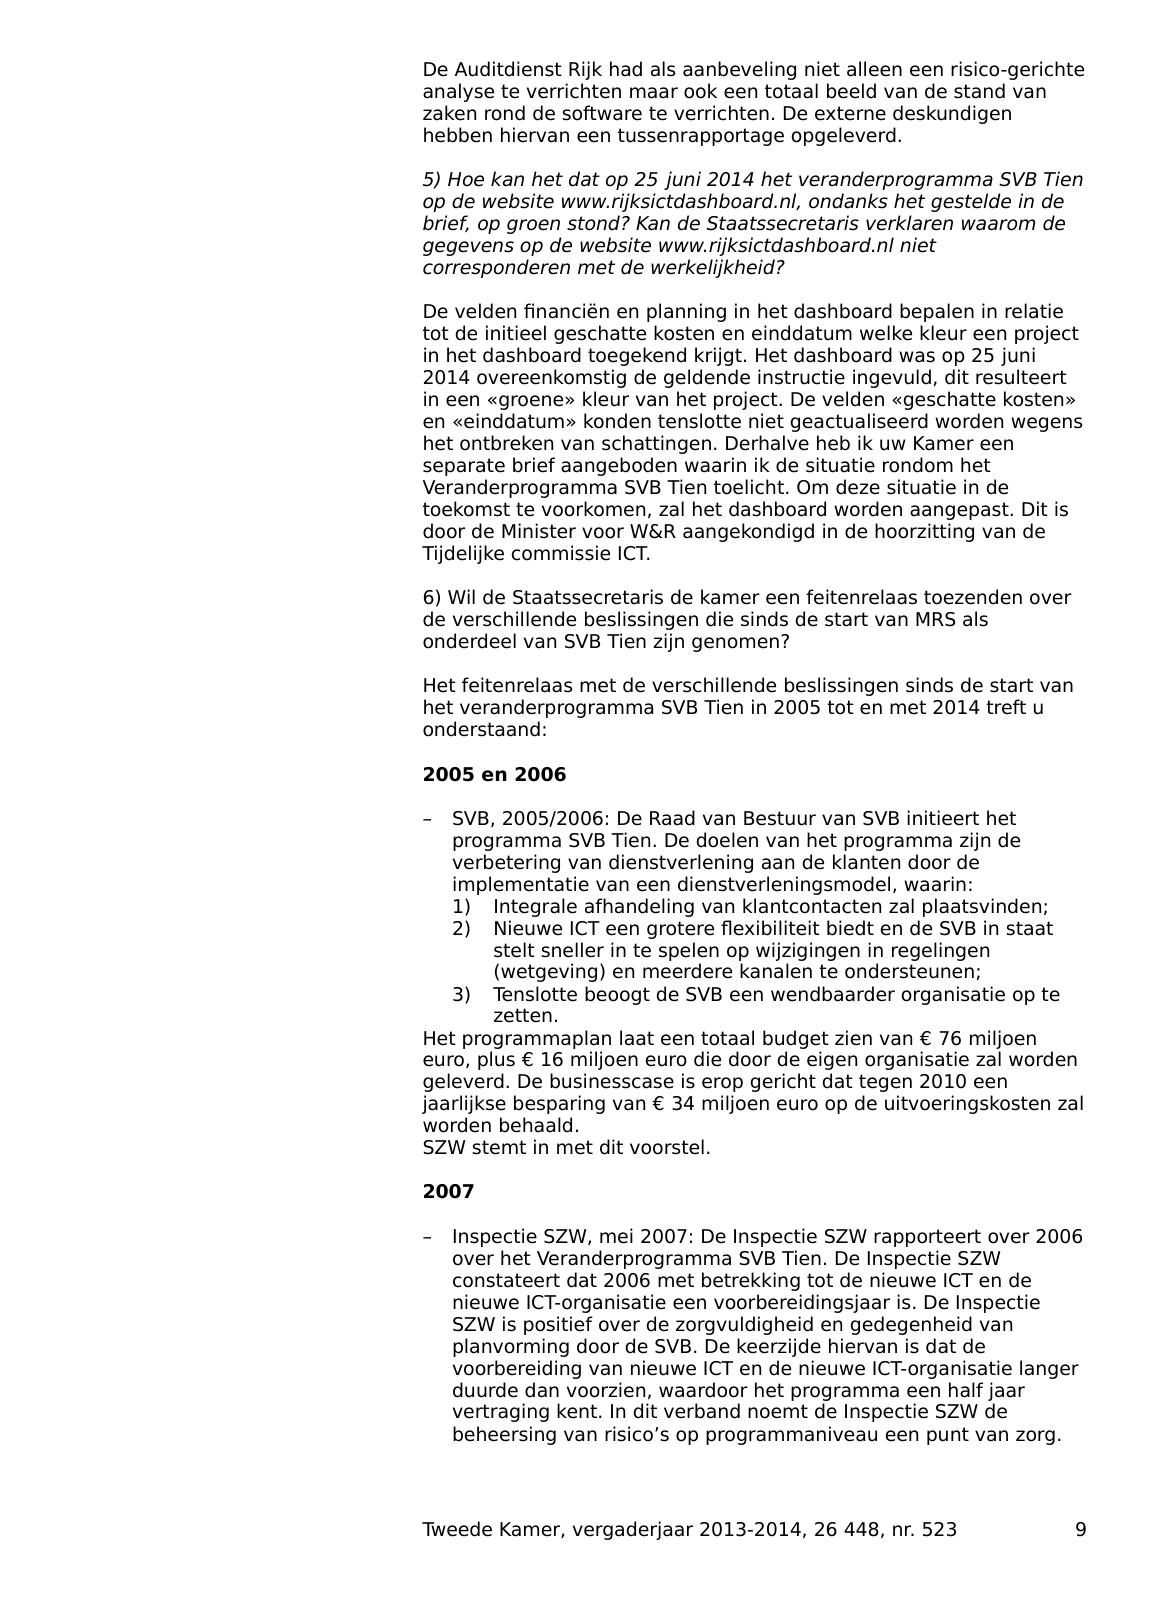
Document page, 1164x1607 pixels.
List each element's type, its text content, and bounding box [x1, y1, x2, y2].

text – SVB, 2005/2006: De Raad van Bestuur van SVB initieert het programma SVB Tien. De doelen van het programma zijn de verbetering van dienstverlening aan de klanten door de implementatie van een dienstverleningsmodel, waarin: [422, 808, 1087, 896]
text Het programmaplan laat een totaal budget zien van € 76 miljoen euro, plus € 16 miljoen euro die door de eigen organisatie zal worden geleverd. De businesscase is erop gericht dat tegen 2010 een jaarlijkse besparing van € 34 miljoen euro op de uitvoeringskosten zal worden behaald. [422, 1027, 1087, 1137]
text De Auditdienst Rijk had als aanbeveling niet alleen een risico-gerichte analyse te verrichten maar ook een totaal beeld van de stand van zaken rond de software te verrichten. De externe deskundigen hebben hiervan een tussenrapportage opgeleverd. [422, 59, 1087, 147]
text SZW stemt in met dit voorstel. [422, 1137, 1087, 1159]
text 3) Tenslotte beoogt de SVB een wendbaarder organisatie op te zetten. [452, 983, 1087, 1027]
text De velden financiën en planning in het dashboard bepalen in relatie tot de initieel geschatte kosten en einddatum welke kleur een project in het dashboard toegekend krijgt. Het dashboard was op 25 juni 2014 overeenkomstig de geldende instructie ingevuld, dit resulteert in een «groene» kleur van het project. De velden «geschatte kosten» en «einddatum» konden tenslotte niet geactualiseerd worden wegens het ontbreken van schattingen. Derhalve heb ik uw Kamer een separate brief aangeboden waarin ik de situatie rondom het Veranderprogramma SVB Tien toelicht. Om deze situatie in de toekomst te voorkomen, zal het dashboard worden aangepast. Dit is door de Minister voor W&R aangekondigd in de hoorzitting van de Tijdelijke commissie ICT. [422, 301, 1087, 565]
subtitle 5) Hoe kan het dat op 25 juni 2014 het veranderprogramma SVB Tien op de website www.rijksictdashboard.nl, ondanks het gestelde in de brief, op groen stond? Kan de Staatssecretaris verklaren waarom de gegevens op de website www.rijksictdashboard.nl niet corresponderen met de werkelijkheid? [422, 169, 1087, 279]
text 6) Wil de Staatssecretaris de kamer een feitenrelaas toezenden over de verschillende beslissingen die sinds de start van MRS als onderdeel van SVB Tien zijn genomen? [422, 587, 1087, 653]
text 2) Nieuwe ICT een grotere flexibiliteit biedt en de SVB in staat stelt sneller in te spelen op wijzigingen in regelingen (wetgeving) en meerdere kanalen te ondersteunen; [452, 917, 1087, 983]
subtitle 2007 [422, 1181, 1087, 1203]
text Het feitenrelaas met de verschillende beslissingen sinds de start van het veranderprogramma SVB Tien in 2005 tot en met 2014 treft u onderstaand: [422, 675, 1087, 741]
subtitle 2005 en 2006 [422, 763, 1087, 785]
text 1) Integrale afhandeling van klantcontacten zal plaatsvinden; [452, 896, 1087, 917]
text – Inspectie SZW, mei 2007: De Inspectie SZW rapporteert over 2006 over het Veranderprogramma SVB Tien. De Inspectie SZW constateert dat 2006 met betrekking tot de nieuwe ICT en de nieuwe ICT-organisatie een voorbereidingsjaar is. De Inspectie SZW is positief over de zorgvuldigheid en gedegenheid van planvorming door de SVB. De keerzijde hiervan is dat de voorbereiding van nieuwe ICT en de nieuwe ICT-organisatie langer duurde dan voorzien, waardoor het programma een half jaar vertraging kent. In dit verband noemt de Inspectie SZW de beheersing van risico’s op programmaniveau een punt van zorg. [422, 1226, 1087, 1445]
